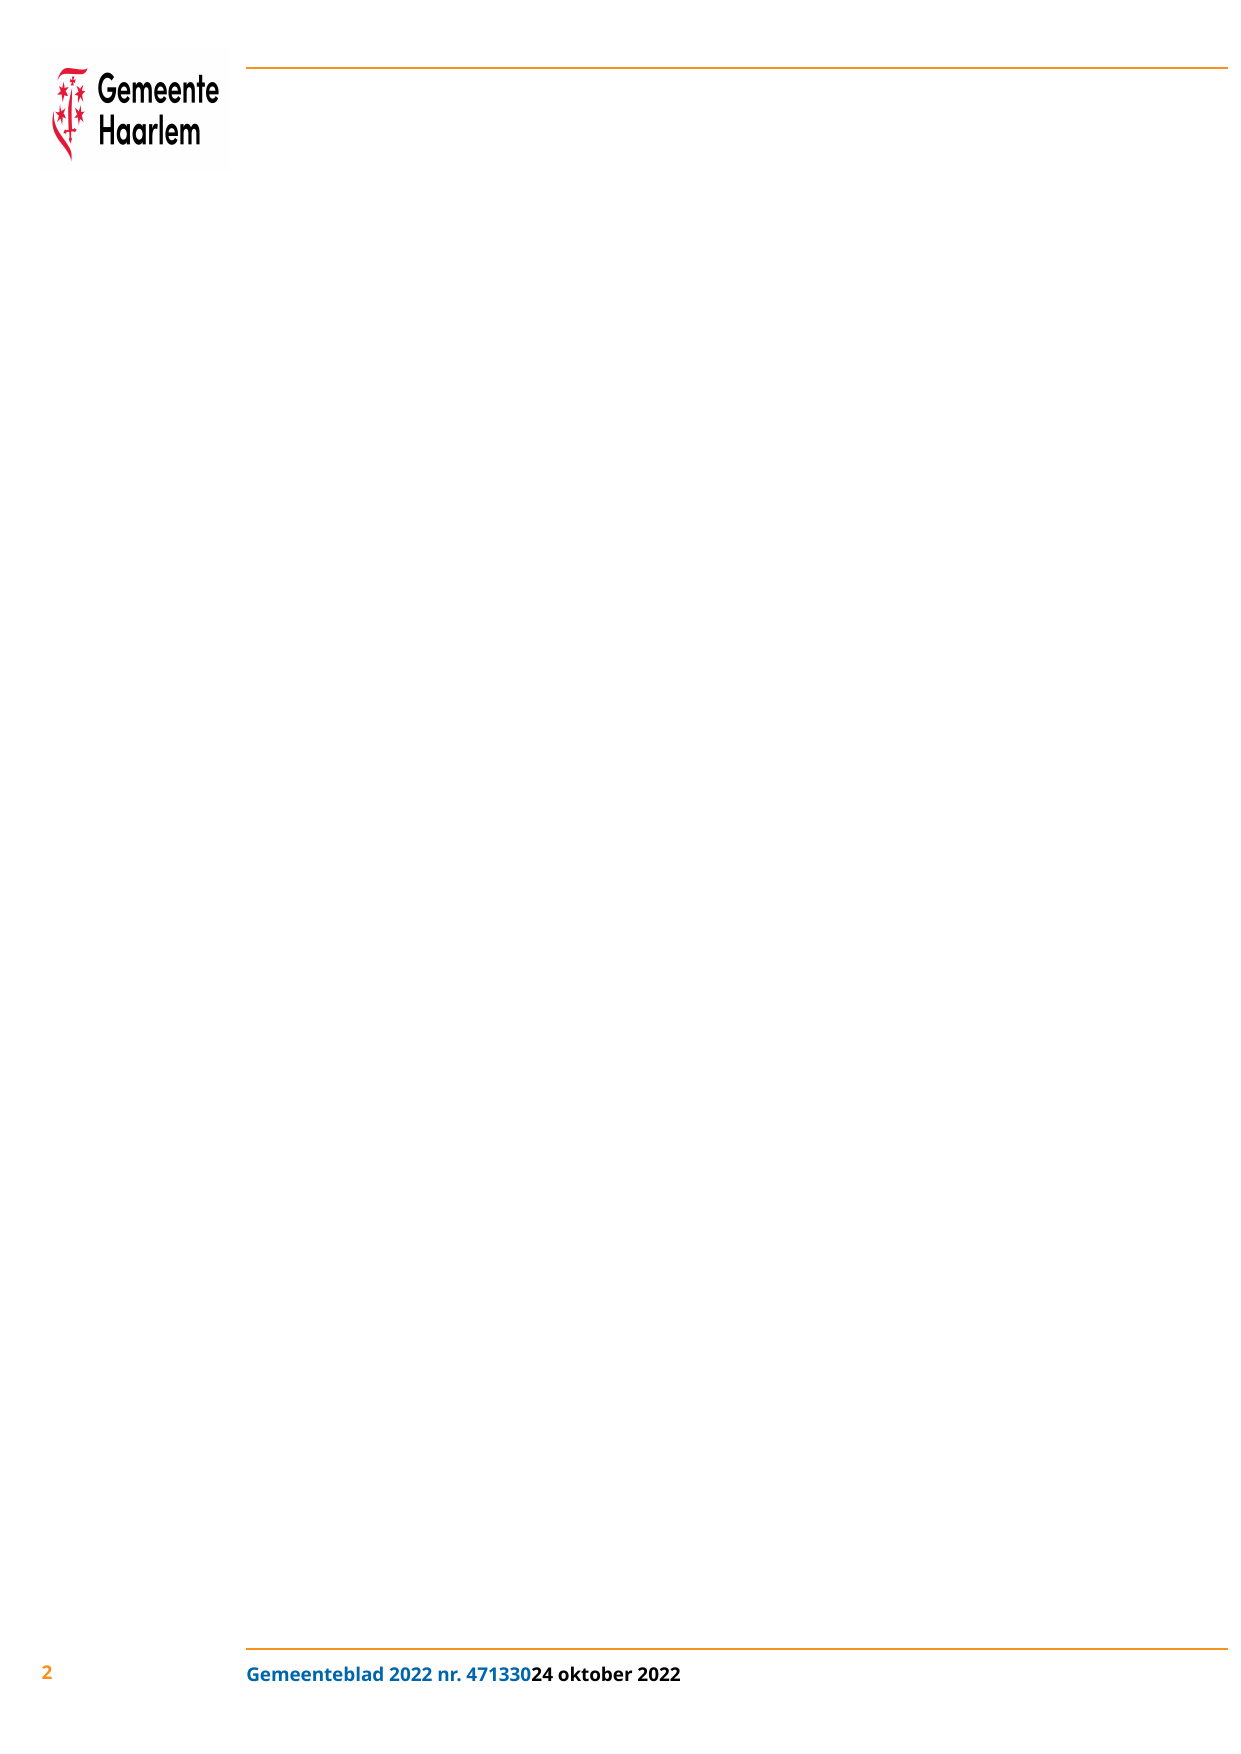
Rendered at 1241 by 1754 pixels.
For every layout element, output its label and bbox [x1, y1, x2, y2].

picture [41, 47, 231, 172]
